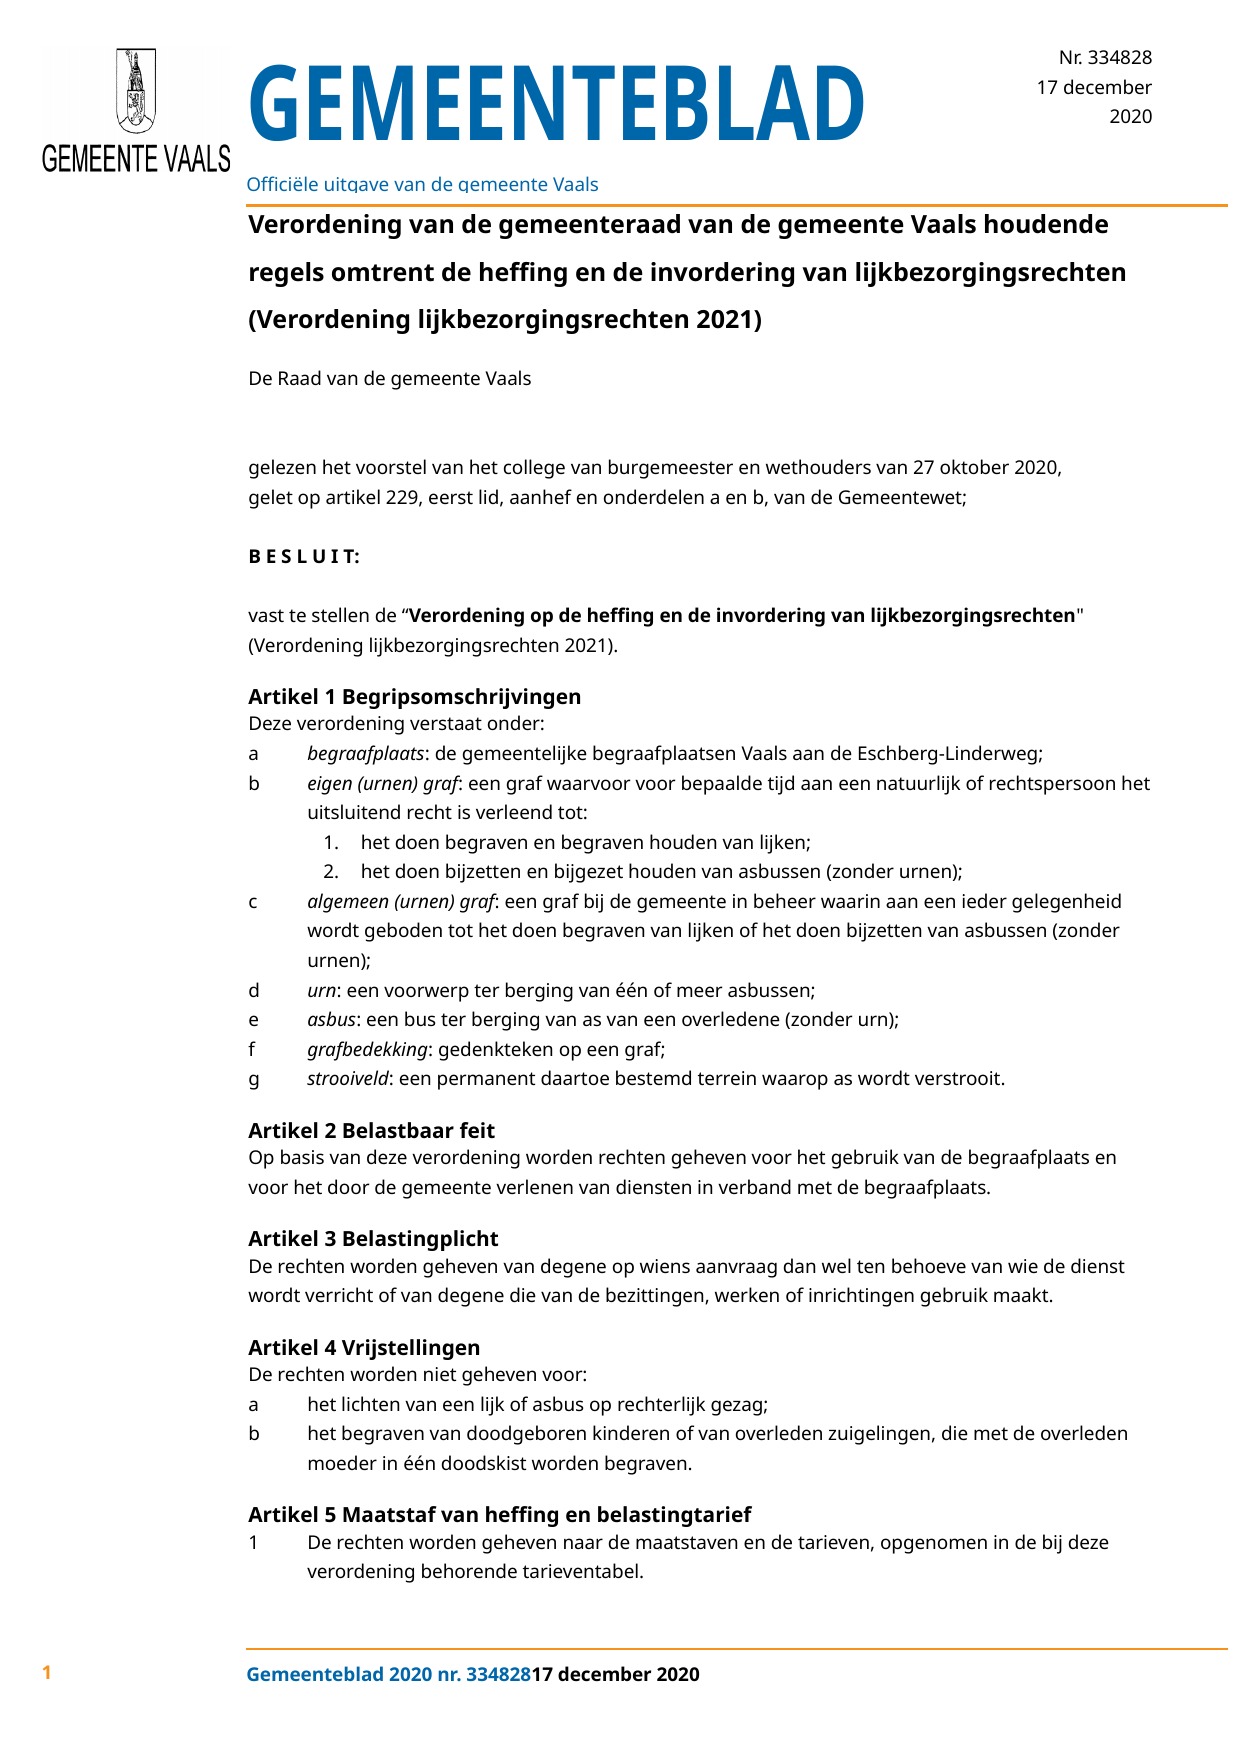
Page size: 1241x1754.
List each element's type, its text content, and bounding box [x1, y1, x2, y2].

list het begraven van doodgeboren kinderen of van overleden zuigelingen, die met de overleden moeder in één doodskist worden begraven. [248, 1421, 1152, 1476]
picture [41, 47, 231, 172]
text vast te stellen de “Verordening op de heffing en de invordering van lijkbezorgingsrechten" (Verordening lijkbezorgingsrechten 2021). [248, 602, 1152, 657]
list het doen begraven en begraven houden van lijken; [323, 829, 1152, 855]
text Artikel 2 Belastbaar feit [248, 1116, 1152, 1144]
text De rechten worden niet geheven voor: [248, 1361, 1152, 1387]
list het lichten van een lijk of asbus op rechterlijk gezag; [248, 1391, 1152, 1417]
text De Raad van de gemeente Vaals [248, 366, 1152, 391]
list algemeen (urnen) graf: een graf bij de gemeente in beheer waarin aan een ieder gelegenheid wordt geboden tot het doen begraven van lijken of het doen bijzetten van asbussen (zonder urnen); [248, 888, 1152, 973]
list het doen bijzetten en bijgezet houden van asbussen (zonder urnen); [323, 858, 1152, 884]
text De rechten worden geheven van degene op wiens aanvraag dan wel ten behoeve van wie de dienst wordt verricht of van degene die van de bezittingen, werken of inrichtingen gebruik maakt. [248, 1253, 1152, 1308]
text Artikel 4 Vrijstellingen [248, 1333, 1152, 1361]
text gelezen het voorstel van het college van burgemeester en wethouders van 27 oktober 2020, [248, 454, 1152, 480]
list begraafplaats: de gemeentelijke begraafplaatsen Vaals aan de Eschberg-Linderweg; [248, 740, 1152, 766]
text Artikel 5 Maatstaf van heffing en belastingtarief [248, 1501, 1152, 1529]
text Op basis van deze verordening worden rechten geheven voor het gebruik van de begraafplaats en voor het door de gemeente verlenen van diensten in verband met de begraafplaats. [248, 1144, 1152, 1200]
list grafbedekking: gedenkteken op een graf; [248, 1036, 1152, 1062]
text Deze verordening verstaat onder: [248, 711, 1152, 736]
list strooiveld: een permanent daartoe bestemd terrein waarop as wordt verstrooit. [248, 1066, 1152, 1091]
text gelet op artikel 229, eerst lid, aanhef en onderdelen a en b, van de Gemeentewet; [248, 484, 1152, 509]
text Artikel 3 Belastingplicht [248, 1224, 1152, 1253]
list De rechten worden geheven naar de maatstaven en de tarieven, opgenomen in de bij deze verordening behorende tarieventabel. [248, 1529, 1152, 1584]
list eigen (urnen) graf: een graf waarvoor voor bepaalde tijd aan een natuurlijk of rechtspersoon het uitsluitend recht is verleend tot: [248, 770, 1152, 825]
text B E S L U I T: [248, 543, 1152, 569]
list urn: een voorwerp ter berging van één of meer asbussen; [248, 977, 1152, 1003]
text Artikel 1 Begripsomschrijvingen [248, 682, 1152, 711]
list asbus: een bus ter berging van as van een overledene (zonder urn); [248, 1006, 1152, 1032]
text Verordening van de gemeenteraad van de gemeente Vaals houdende regels omtrent de heffing en de invordering van lijkbezorgingsrechten (Verordening lijkbezorgingsrechten 2021) [248, 207, 1152, 336]
